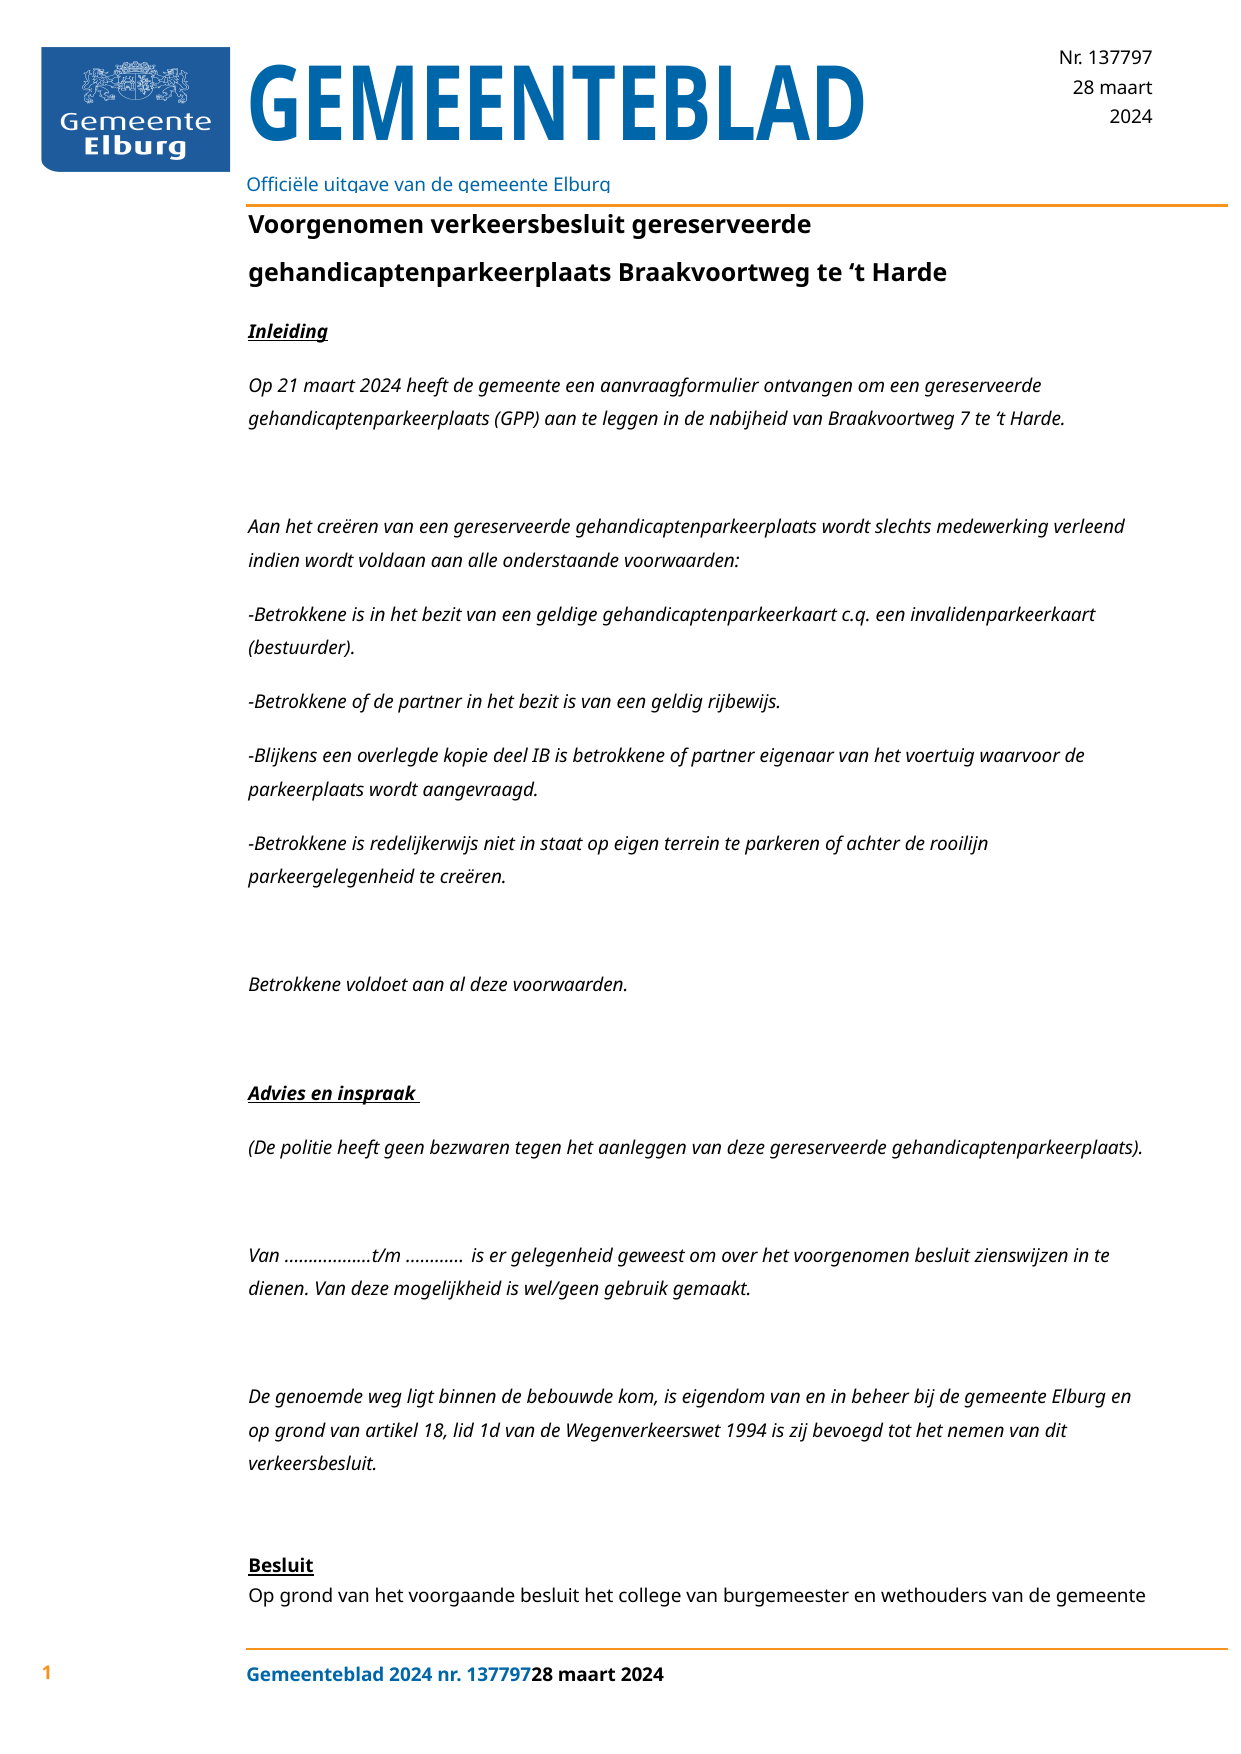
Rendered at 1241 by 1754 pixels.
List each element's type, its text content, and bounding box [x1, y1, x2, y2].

text Van ………………t/m ………… is er gelegenheid geweest om over het voorgenomen besluit zienswijzen in te dienen. Van deze mogelijkheid is wel/geen gebruik gemaakt. [248, 1242, 1152, 1301]
text -Betrokkene is in het bezit van een geldige gehandicaptenparkeerkaart c.q. een invalidenparkeerkaart (bestuurder). [248, 601, 1152, 660]
text -Betrokkene of de partner in het bezit is van een geldig rijbewijs. [248, 688, 1152, 714]
text Advies en inspraak [248, 1080, 1152, 1106]
text Aan het creëren van een gereserveerde gehandicaptenparkeerplaats wordt slechts medewerking verleend indien wordt voldaan aan alle onderstaande voorwaarden: [248, 513, 1152, 573]
text Op grond van het voorgaande besluit het college van burgemeester en wethouders van de gemeente [248, 1582, 1152, 1608]
text Besluit [248, 1552, 1152, 1578]
text Inleiding [248, 318, 1152, 344]
text Betrokkene voldoet aan al deze voorwaarden. [248, 972, 1152, 997]
text Voorgenomen verkeersbesluit gereserveerde gehandicaptenparkeerplaats Braakvoortweg te ‘t Harde [248, 207, 1152, 288]
picture [41, 47, 231, 172]
text (De politie heeft geen bezwaren tegen het aanleggen van deze gereserveerde gehandicaptenparkeerplaats). [248, 1134, 1152, 1159]
text De genoemde weg ligt binnen de bebouwde kom, is eigendom van en in beheer bij de gemeente Elburg en op grond van artikel 18, lid 1d van de Wegenverkeerswet 1994 is zij bevoegd tot het nemen van dit verkeersbesluit. [248, 1383, 1152, 1476]
text Op 21 maart 2024 heeft de gemeente een aanvraagformulier ontvangen om een gereserveerde gehandicaptenparkeerplaats (GPP) aan te leggen in de nabijheid van Braakvoortweg 7 te ‘t Harde. [248, 372, 1152, 431]
text -Betrokkene is redelijkerwijs niet in staat op eigen terrein te parkeren of achter de rooilijn parkeergelegenheid te creëren. [248, 830, 1152, 889]
text -Blijkens een overlegde kopie deel IB is betrokkene of partner eigenaar van het voertuig waarvoor de parkeerplaats wordt aangevraagd. [248, 743, 1152, 802]
